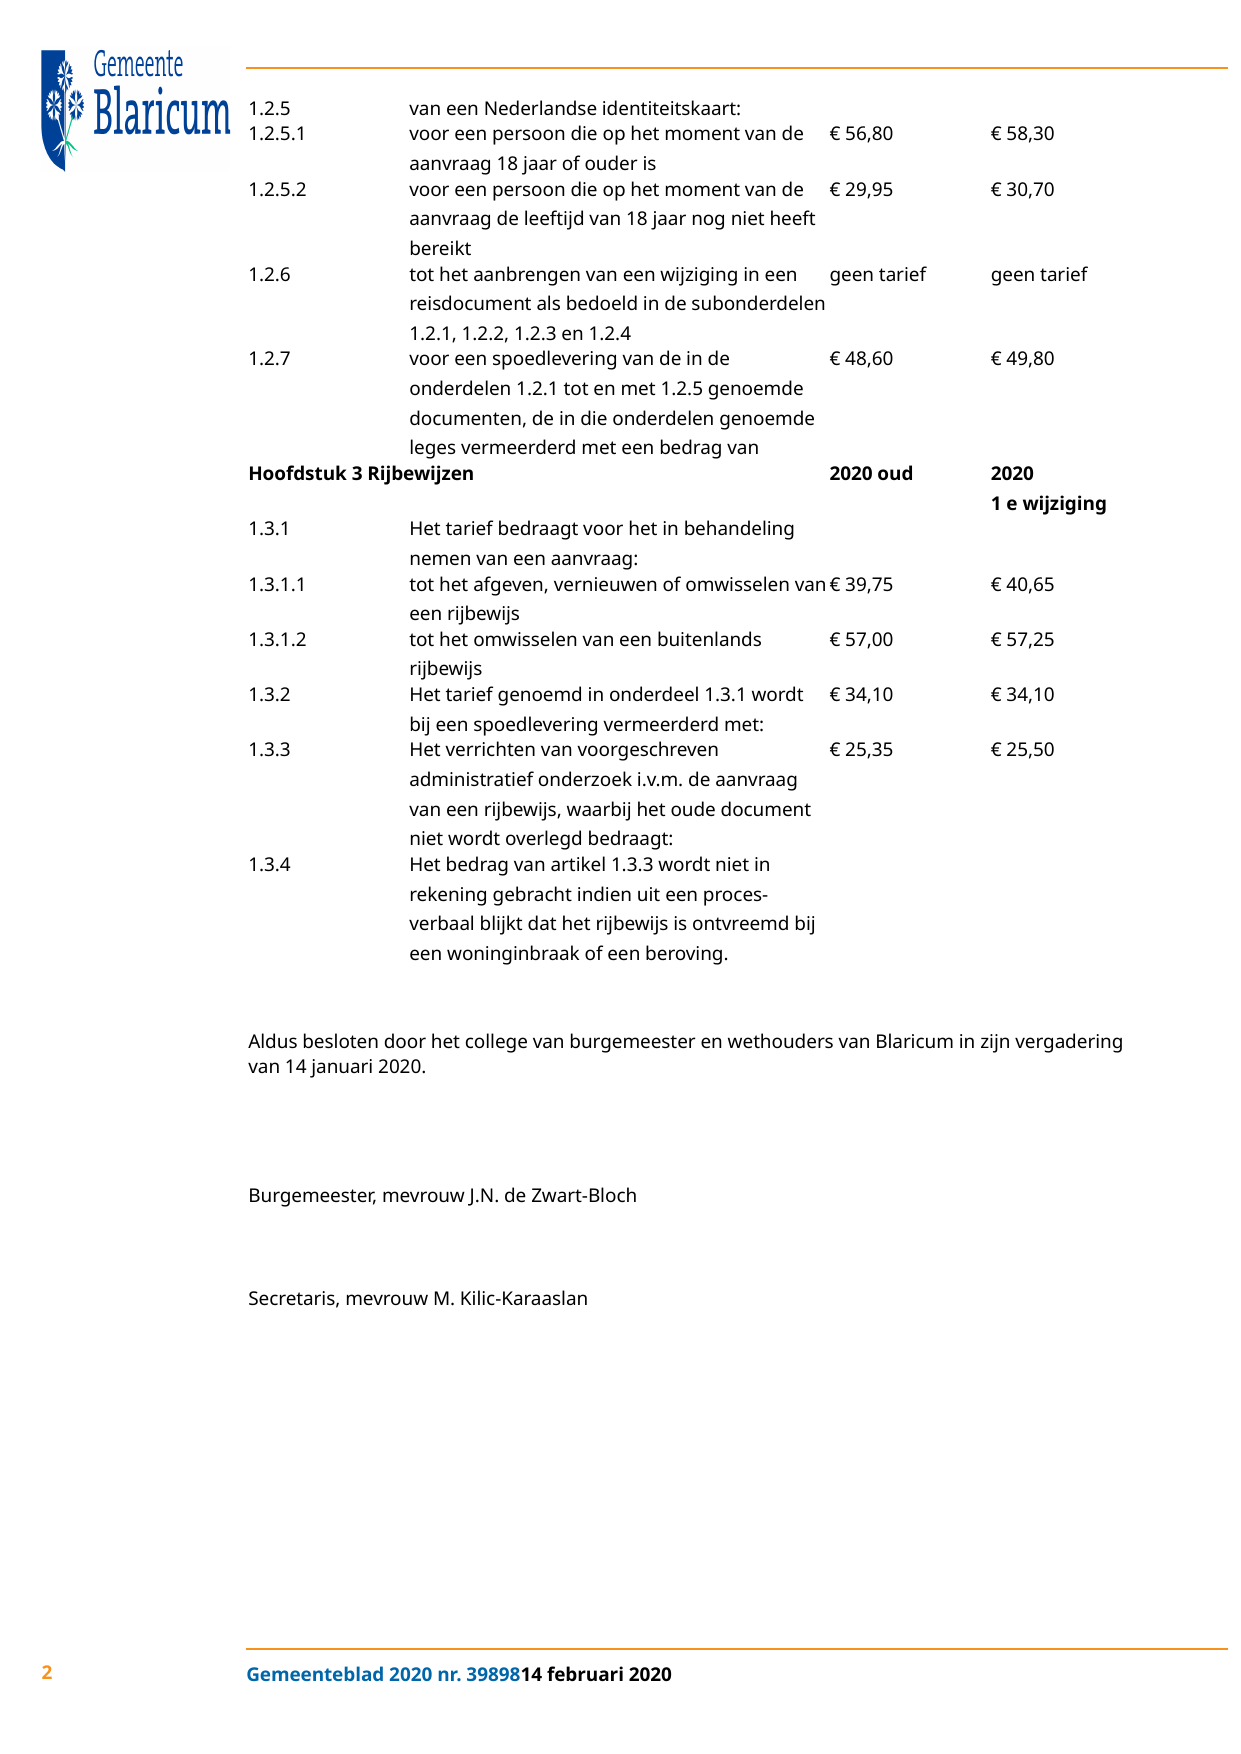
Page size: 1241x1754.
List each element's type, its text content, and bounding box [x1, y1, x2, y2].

table_cell 1.3.1.1 [248, 571, 409, 626]
text Aldus besloten door het college van burgemeester en wethouders van Blaricum in zijn vergadering van 14 januari 2020. [248, 1028, 1152, 1079]
table_cell € 58,30 [991, 121, 1152, 176]
picture [41, 47, 231, 172]
table_cell 1.2.7 [248, 346, 409, 460]
table_cell van een Nederlandse identiteitskaart: [409, 95, 829, 121]
table_cell Het verrichten van voorgeschreven administratief onderzoek i.v.m. de aanvraag van een rijbewijs, waarbij het oude document niet wordt overlegd bedraagt: [409, 737, 829, 851]
table_cell Het tarief bedraagt voor het in behandeling nemen van een aanvraag: [409, 515, 829, 571]
table_cell € 48,60 [829, 346, 991, 460]
table_cell € 29,95 [829, 176, 991, 261]
table_cell tot het afgeven, vernieuwen of omwisselen van een rijbewijs [409, 571, 829, 626]
table_cell [829, 515, 991, 571]
table_cell 1.3.2 [248, 681, 409, 737]
table_cell [991, 95, 1152, 121]
table_cell tot het aanbrengen van een wijziging in een reisdocument als bedoeld in de subonderdelen 1.2.1, 1.2.2, 1.2.3 en 1.2.4 [409, 261, 829, 346]
text Burgemeester, mevrouw J.N. de Zwart-Bloch [248, 1182, 1152, 1208]
table_cell € 34,10 [829, 681, 991, 737]
table_cell Het bedrag van artikel 1.3.3 wordt niet in rekening gebracht indien uit een proces-verbaal blijkt dat het rijbewijs is ontvreemd bij een woninginbraak of een beroving. [409, 851, 829, 966]
table_cell 2020 1 e wijziging [991, 460, 1152, 515]
table_cell Hoofdstuk 3 Rijbewijzen [248, 460, 829, 515]
table_cell € 30,70 [991, 176, 1152, 261]
table_cell geen tarief [829, 261, 991, 346]
table_cell 1.2.5.1 [248, 121, 409, 176]
table_cell 1.3.1 [248, 515, 409, 571]
table_cell 1.3.4 [248, 851, 409, 966]
table_cell voor een persoon die op het moment van de aanvraag de leeftijd van 18 jaar nog niet heeft bereikt [409, 176, 829, 261]
table_cell € 57,25 [991, 626, 1152, 681]
table_cell Het tarief genoemd in onderdeel 1.3.1 wordt bij een spoedlevering vermeerderd met: [409, 681, 829, 737]
table_cell € 49,80 [991, 346, 1152, 460]
table_cell € 56,80 [829, 121, 991, 176]
table_cell [991, 851, 1152, 966]
table_cell geen tarief [991, 261, 1152, 346]
table_cell [991, 515, 1152, 571]
table_cell tot het omwisselen van een buitenlands rijbewijs [409, 626, 829, 681]
table_cell 1.3.1.2 [248, 626, 409, 681]
table_cell € 40,65 [991, 571, 1152, 626]
table_cell € 57,00 [829, 626, 991, 681]
table_cell voor een spoedlevering van de in de onderdelen 1.2.1 tot en met 1.2.5 genoemde documenten, de in die onderdelen genoemde leges vermeerderd met een bedrag van [409, 346, 829, 460]
table_cell [829, 851, 991, 966]
table_cell voor een persoon die op het moment van de aanvraag 18 jaar of ouder is [409, 121, 829, 176]
table_cell € 39,75 [829, 571, 991, 626]
table_cell € 34,10 [991, 681, 1152, 737]
table_cell 1.2.6 [248, 261, 409, 346]
table_cell 1.2.5 [248, 95, 409, 121]
table_cell 1.3.3 [248, 737, 409, 851]
table_cell 2020 oud [829, 460, 991, 515]
table_cell 1.2.5.2 [248, 176, 409, 261]
table_cell [829, 95, 991, 121]
table_cell € 25,50 [991, 737, 1152, 851]
text Secretaris, mevrouw M. Kilic-Karaaslan [248, 1285, 1152, 1311]
table_cell € 25,35 [829, 737, 991, 851]
